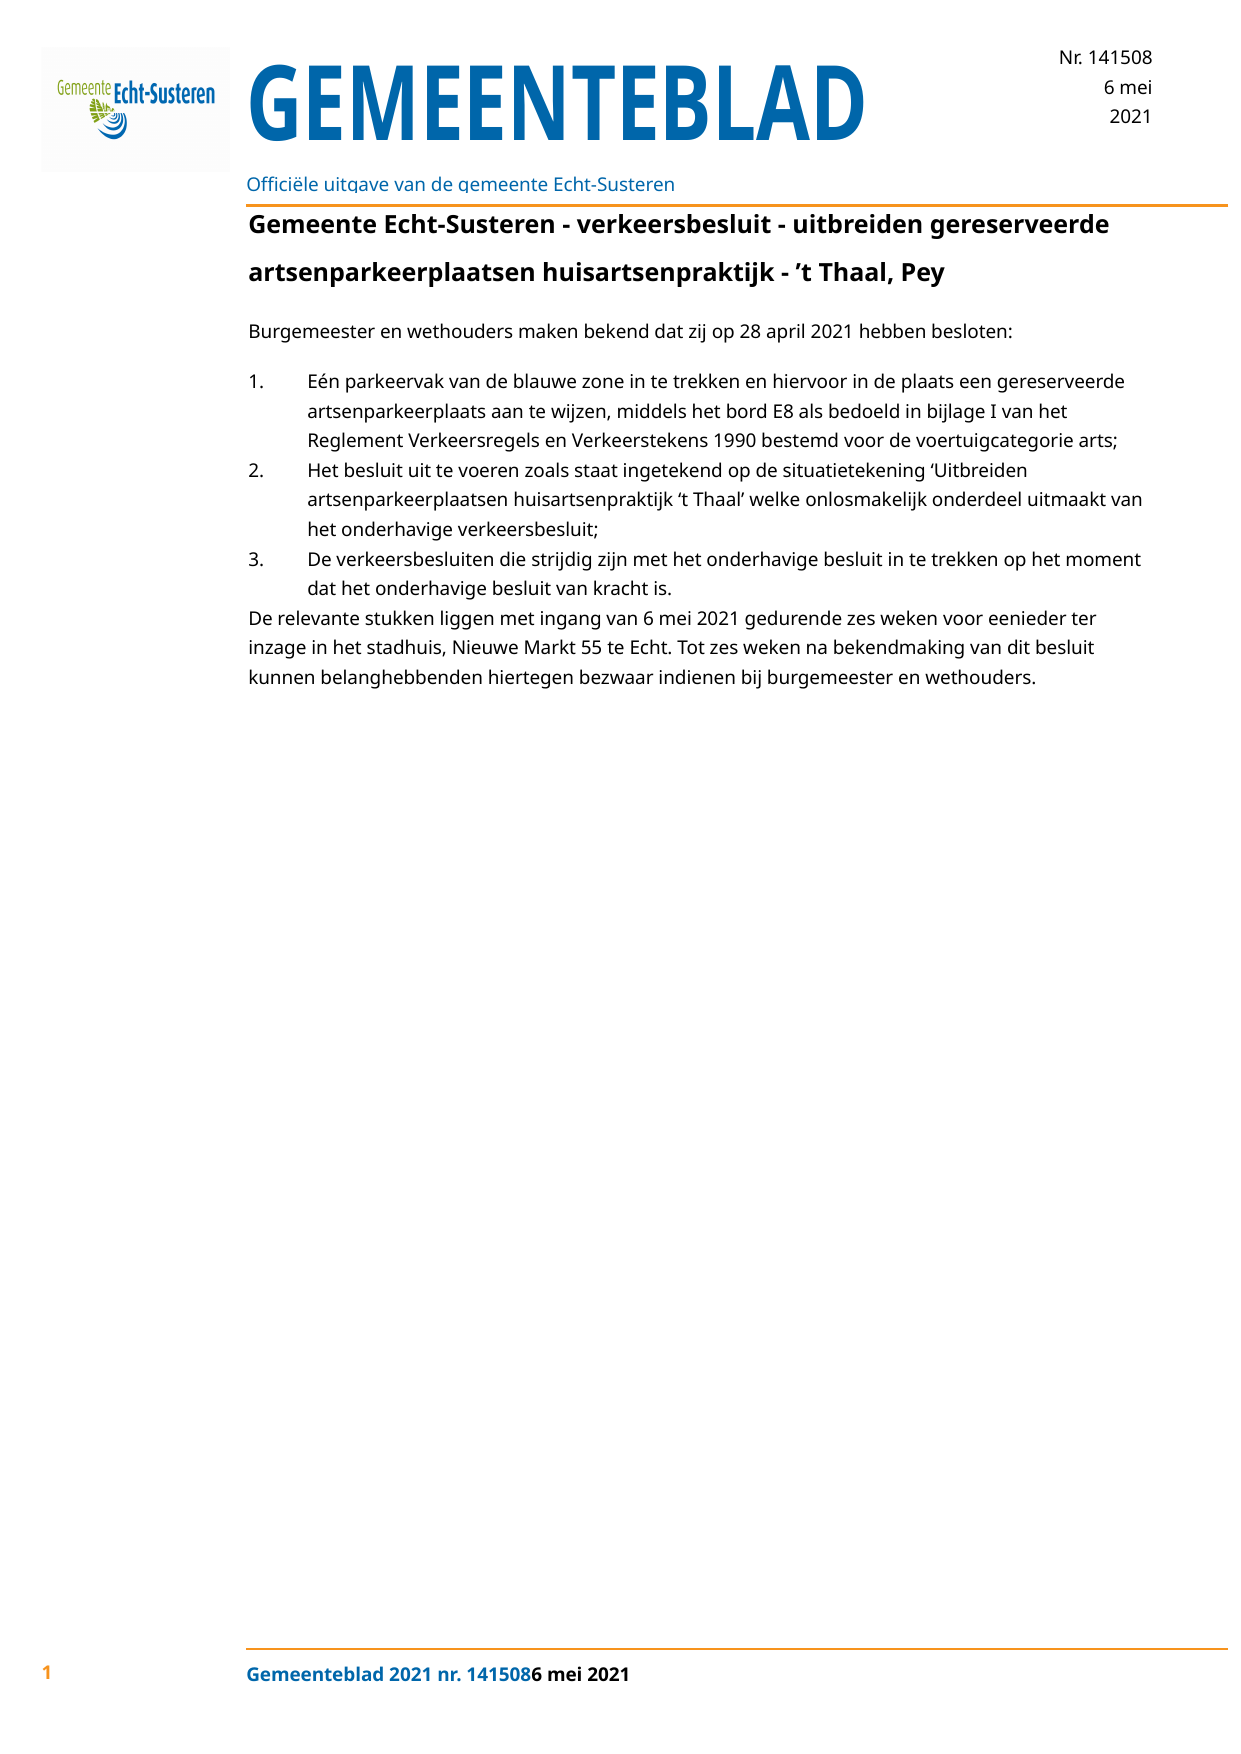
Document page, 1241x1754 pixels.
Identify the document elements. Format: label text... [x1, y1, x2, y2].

list Het besluit uit te voeren zoals staat ingetekend op de situatietekening ‘Uitbreiden artsenparkeerplaatsen huisartsenpraktijk ‘t Thaal’ welke onlosmakelijk onderdeel uitmaakt van het onderhavige verkeersbesluit; [248, 457, 1152, 542]
list De verkeersbesluiten die strijdig zijn met het onderhavige besluit in te trekken op het moment dat het onderhavige besluit van kracht is. [248, 546, 1152, 601]
list Eén parkeervak van de blauwe zone in te trekken en hiervoor in de plaats een gereserveerde artsenparkeerplaats aan te wijzen, middels het bord E8 als bedoeld in bijlage I van het Reglement Verkeersregels en Verkeerstekens 1990 bestemd voor de voertuigcategorie arts; [248, 368, 1152, 453]
text Burgemeester en wethouders maken bekend dat zij op 28 april 2021 hebben besloten: [248, 318, 1152, 344]
text Gemeente Echt-Susteren - verkeersbesluit - uitbreiden gereserveerde artsenparkeerplaatsen huisartsenpraktijk - ’t Thaal, Pey [248, 207, 1152, 288]
text De relevante stukken liggen met ingang van 6 mei 2021 gedurende zes weken voor eenieder ter inzage in het stadhuis, Nieuwe Markt 55 te Echt. Tot zes weken na bekendmaking van dit besluit kunnen belanghebbenden hiertegen bezwaar indienen bij burgemeester en wethouders. [248, 605, 1152, 690]
picture [41, 47, 231, 172]
